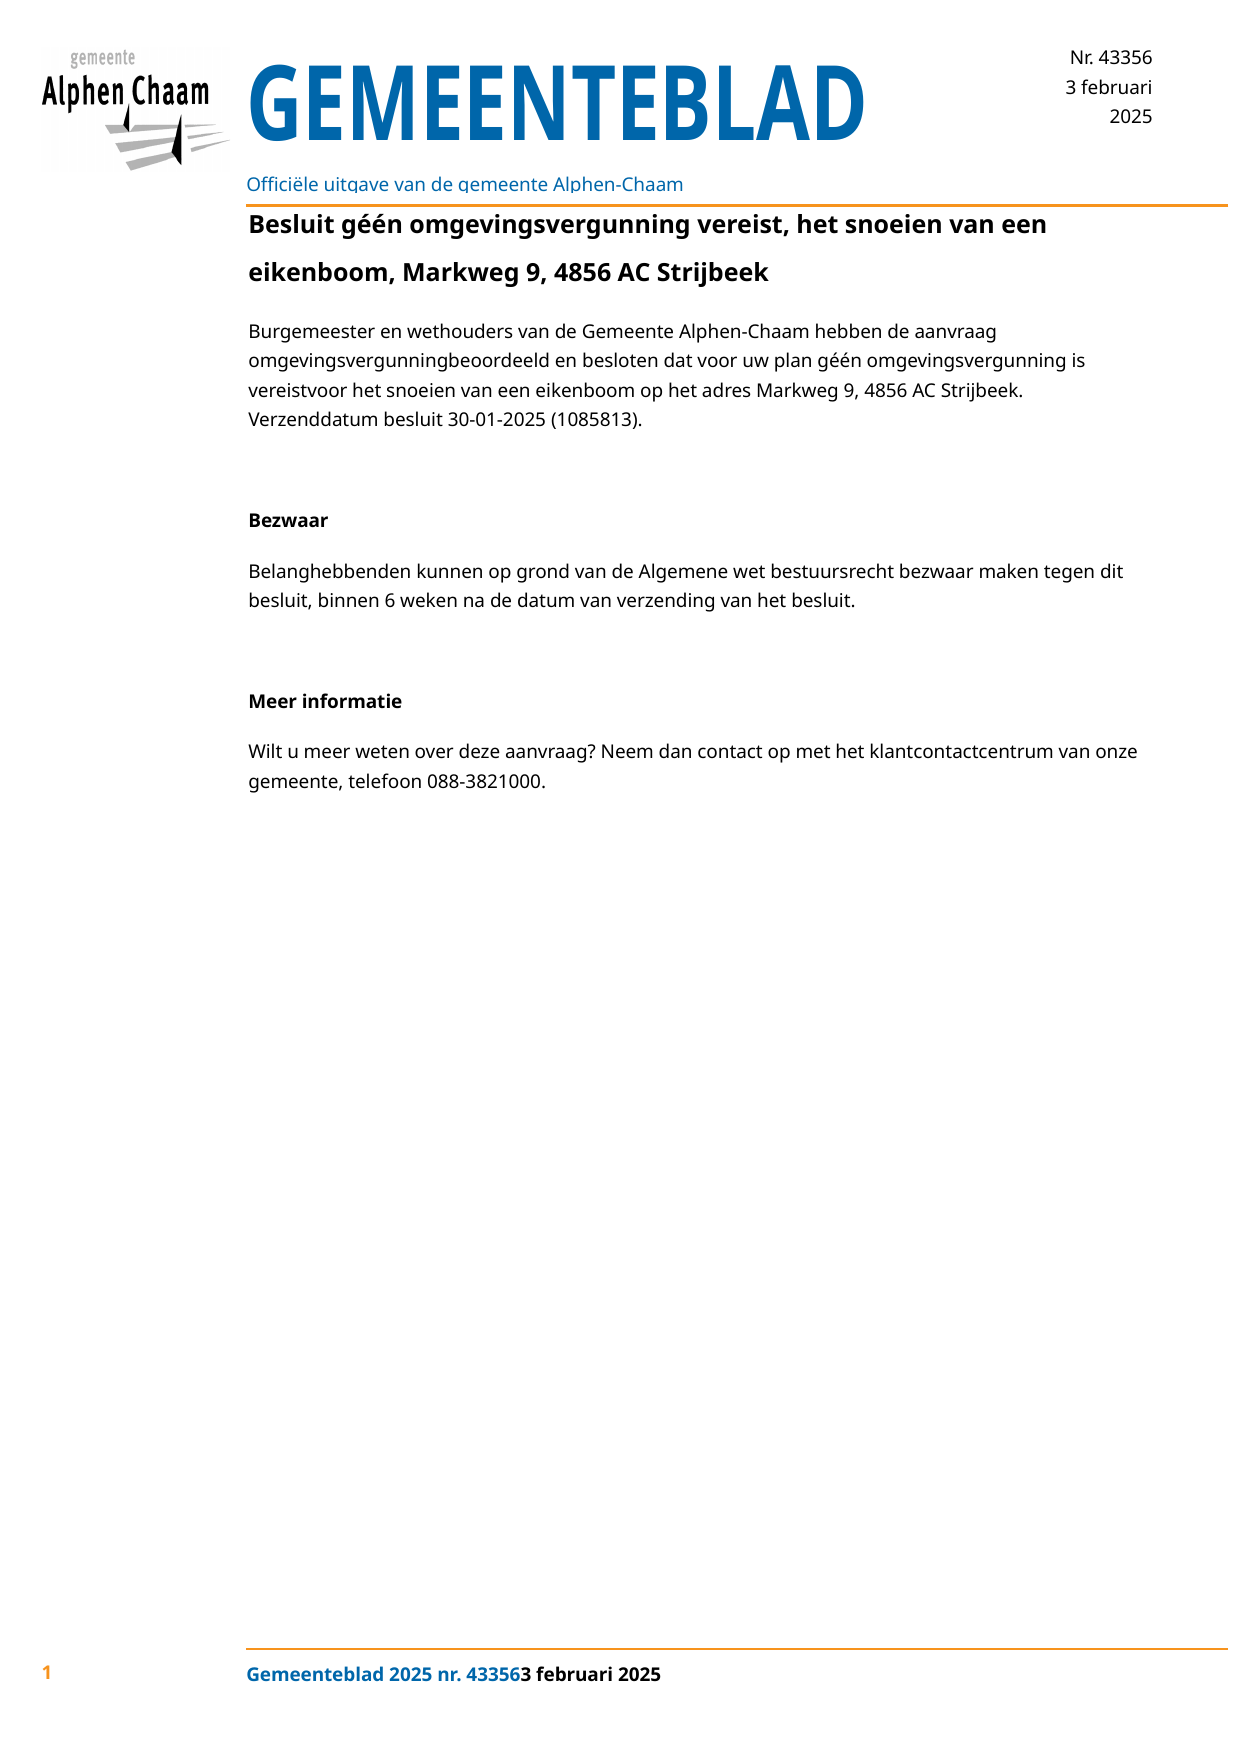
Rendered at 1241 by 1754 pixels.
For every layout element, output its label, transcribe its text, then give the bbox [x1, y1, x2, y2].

text Besluit géén omgevingsvergunning vereist, het snoeien van een eikenboom, Markweg 9, 4856 AC Strijbeek [248, 207, 1152, 288]
text Bezwaar [248, 507, 1152, 533]
text Meer informatie [248, 688, 1152, 714]
text Burgemeester en wethouders van de Gemeente Alphen-Chaam hebben de aanvraag omgevingsvergunningbeoordeeld en besloten dat voor uw plan géén omgevingsvergunning is vereistvoor het snoeien van een eikenboom op het adres Markweg 9, 4856 AC Strijbeek. Verzenddatum besluit 30-01-2025 (1085813). [248, 318, 1152, 432]
picture [41, 47, 231, 172]
text Wilt u meer weten over deze aanvraag? Neem dan contact op met het klantcontactcentrum van onze gemeente, telefoon 088-3821000. [248, 739, 1152, 794]
text Belanghebbenden kunnen op grond van de Algemene wet bestuursrecht bezwaar maken tegen dit besluit, binnen 6 weken na de datum van verzending van het besluit. [248, 558, 1152, 613]
